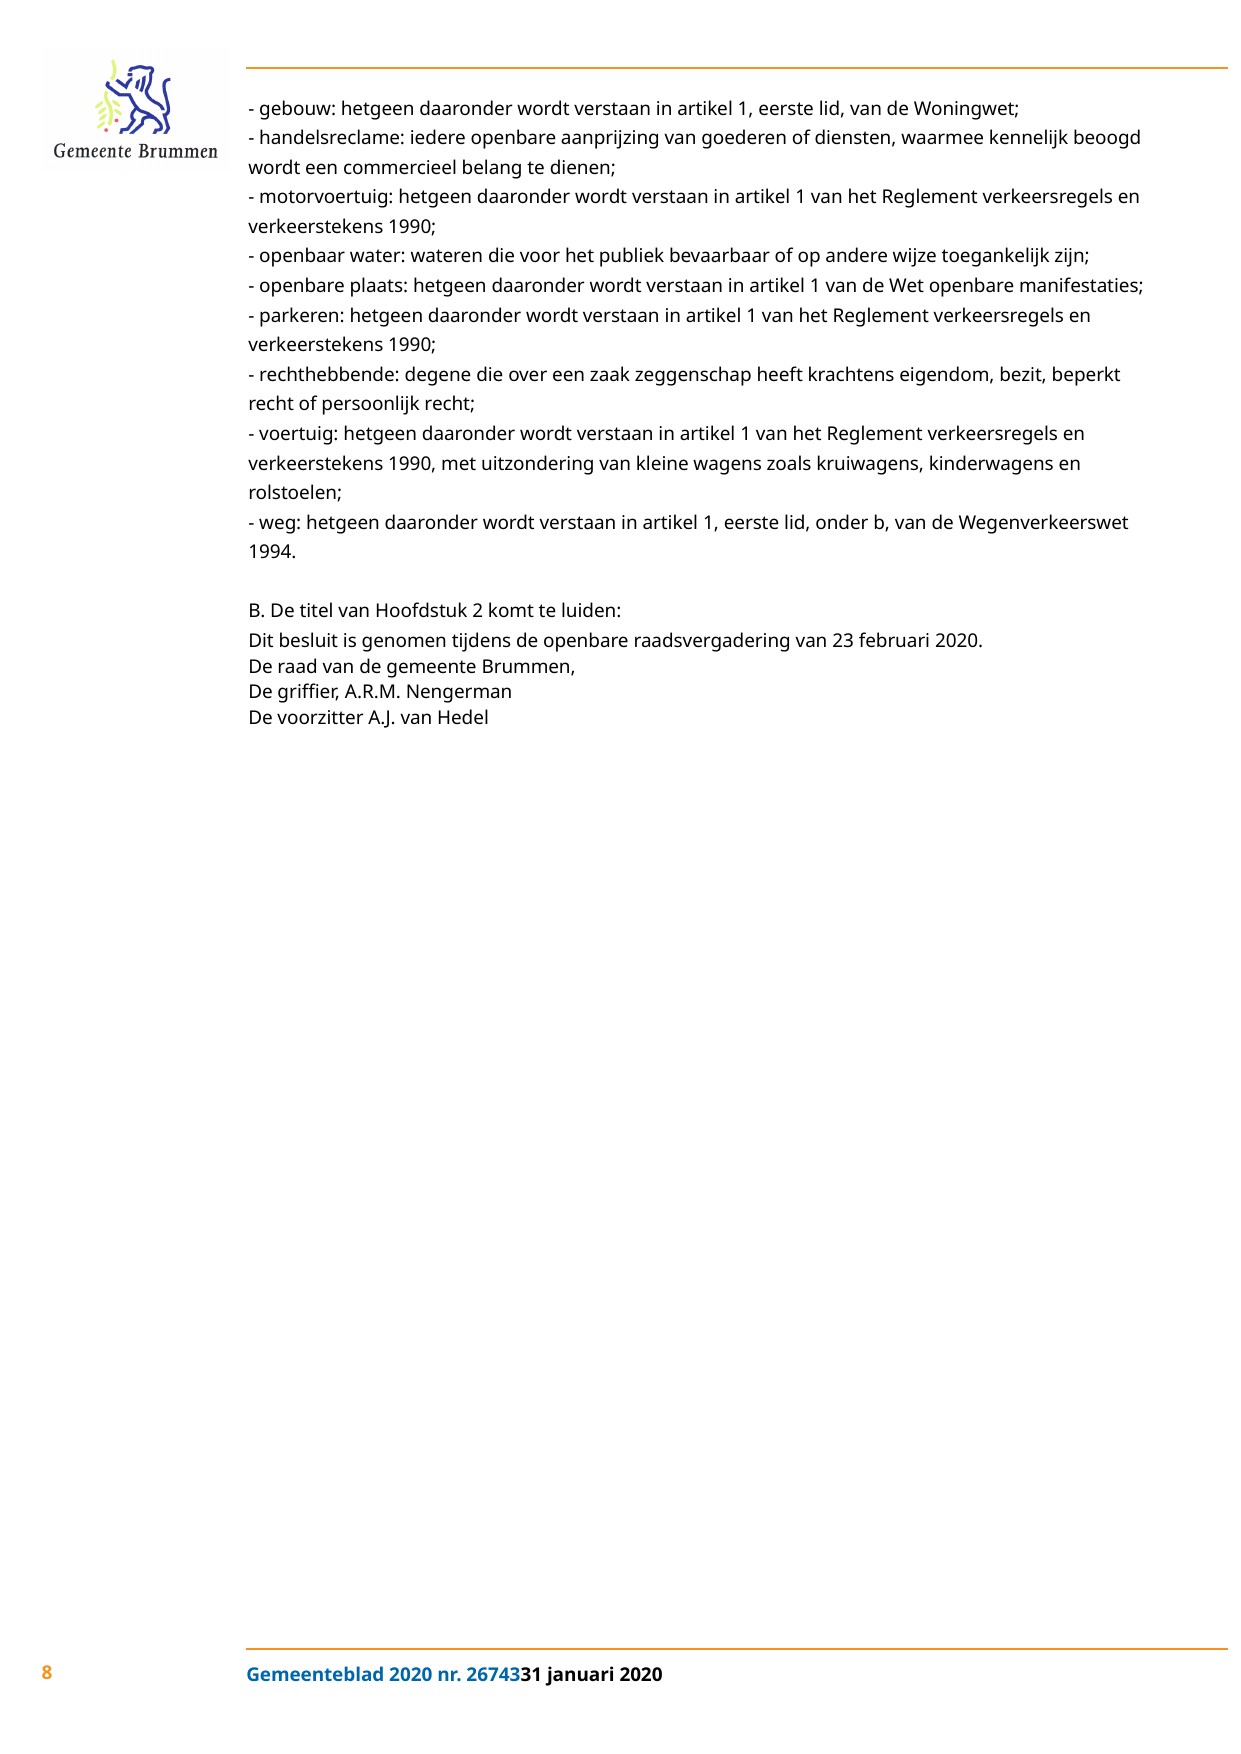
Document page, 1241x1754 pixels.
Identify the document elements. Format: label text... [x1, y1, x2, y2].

text - voertuig: hetgeen daaronder wordt verstaan in artikel 1 van het Reglement verkeersregels en verkeerstekens 1990, met uitzondering van kleine wagens zoals kruiwagens, kinderwagens en rolstoelen; [248, 420, 1152, 505]
text Dit besluit is genomen tijdens de openbare raadsvergadering van 23 februari 2020. [248, 627, 1152, 653]
text De griffier, A.R.M. Nengerman [248, 679, 1152, 704]
text - openbare plaats: hetgeen daaronder wordt verstaan in artikel 1 van de Wet openbare manifestaties; [248, 272, 1152, 298]
text - rechthebbende: degene die over een zaak zeggenschap heeft krachtens eigendom, bezit, beperkt recht of persoonlijk recht; [248, 361, 1152, 416]
text De raad van de gemeente Brummen, [248, 653, 1152, 679]
picture [41, 47, 231, 172]
text - handelsreclame: iedere openbare aanprijzing van goederen of diensten, waarmee kennelijk beoogd wordt een commercieel belang te dienen; [248, 124, 1152, 180]
text - openbaar water: wateren die voor het publiek bevaarbaar of op andere wijze toegankelijk zijn; [248, 243, 1152, 268]
text - gebouw: hetgeen daaronder wordt verstaan in artikel 1, eerste lid, van de Woningwet; [248, 95, 1152, 121]
text De voorzitter A.J. van Hedel [248, 704, 1152, 730]
text - motorvoertuig: hetgeen daaronder wordt verstaan in artikel 1 van het Reglement verkeersregels en verkeerstekens 1990; [248, 183, 1152, 239]
text - weg: hetgeen daaronder wordt verstaan in artikel 1, eerste lid, onder b, van de Wegenverkeerswet 1994. [248, 509, 1152, 564]
text - parkeren: hetgeen daaronder wordt verstaan in artikel 1 van het Reglement verkeersregels en verkeerstekens 1990; [248, 302, 1152, 357]
text B. De titel van Hoofdstuk 2 komt te luiden: [248, 598, 1152, 623]
